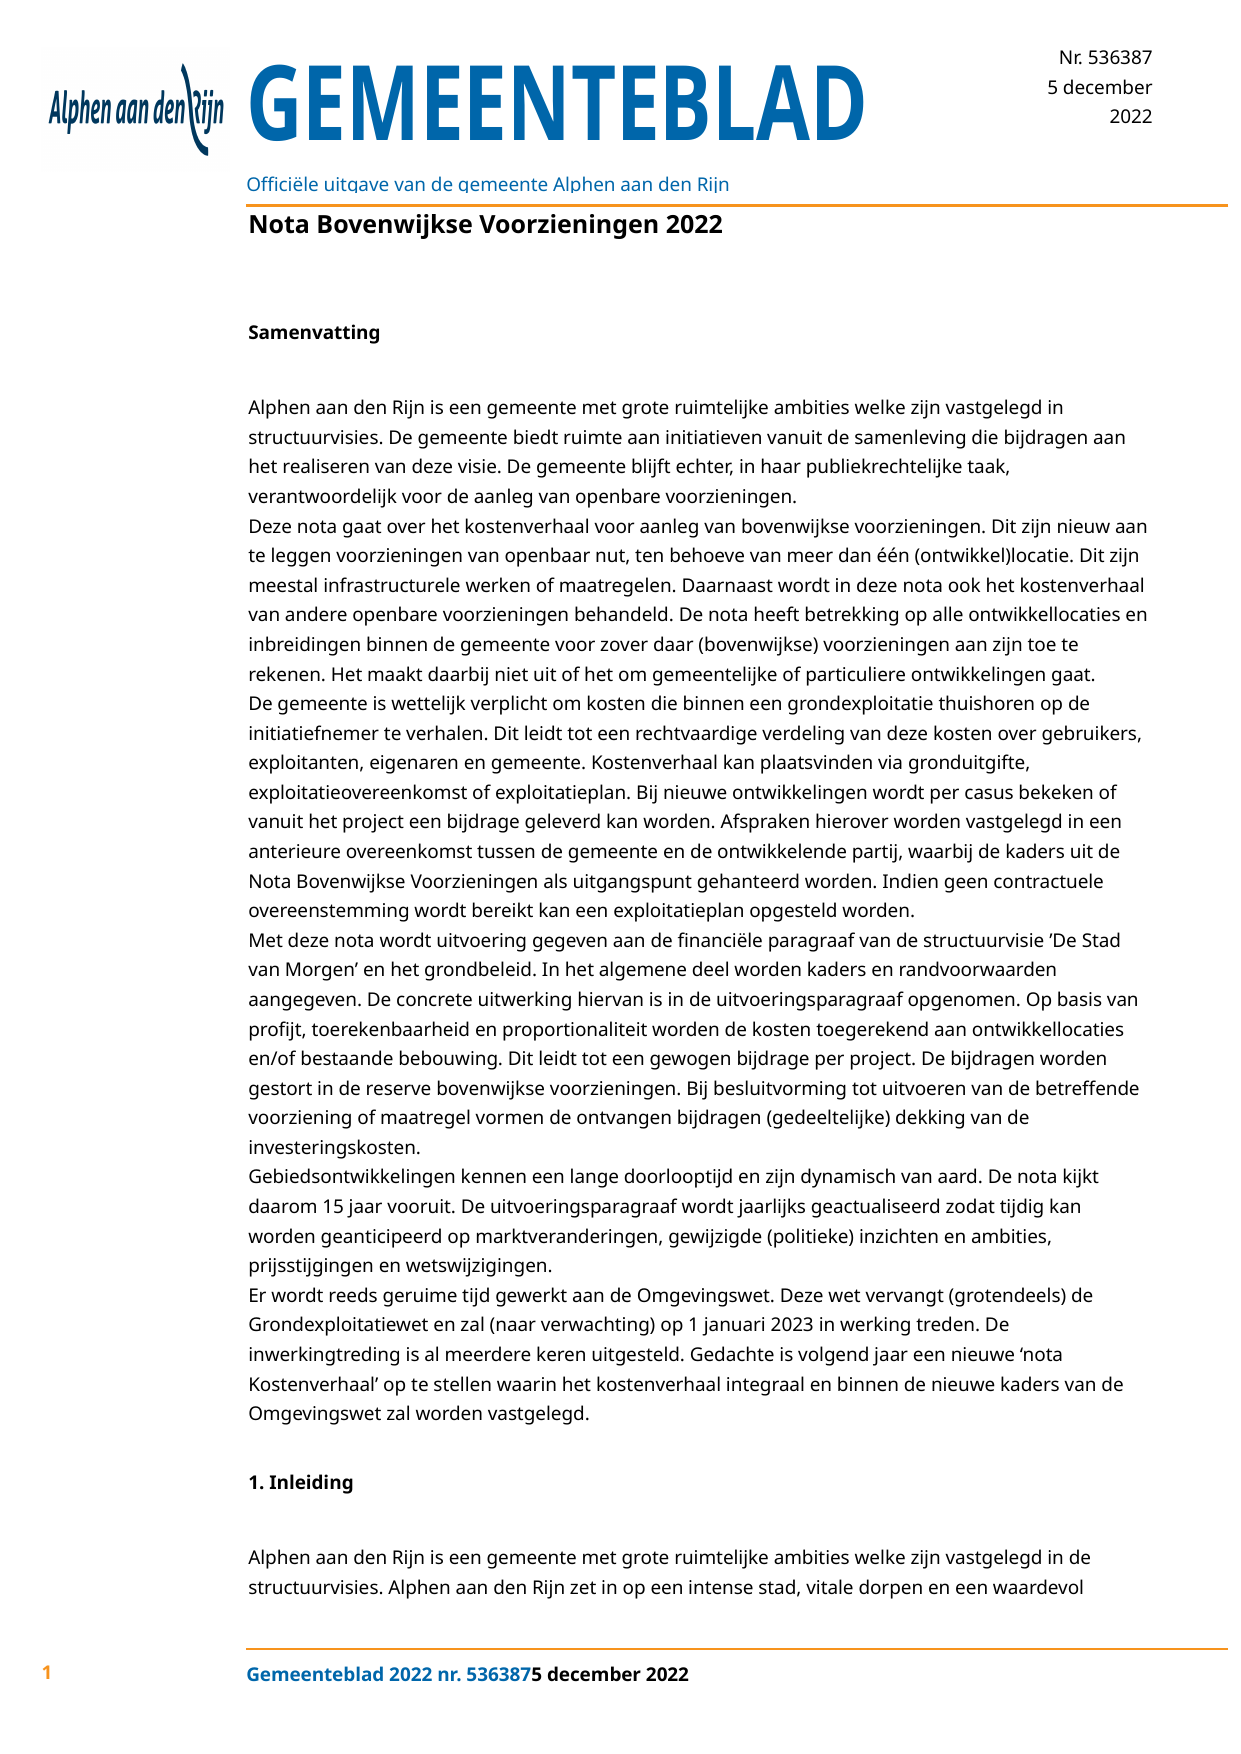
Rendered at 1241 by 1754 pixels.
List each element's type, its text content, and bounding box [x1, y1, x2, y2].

picture [41, 47, 231, 172]
text De gemeente is wettelijk verplicht om kosten die binnen een grondexploitatie thuishoren op de initiatiefnemer te verhalen. Dit leidt tot een rechtvaardige verdeling van deze kosten over gebruikers, exploitanten, eigenaren en gemeente. Kostenverhaal kan plaatsvinden via gronduitgifte, exploitatieovereenkomst of exploitatieplan. Bij nieuwe ontwikkelingen wordt per casus bekeken of vanuit het project een bijdrage geleverd kan worden. Afspraken hierover worden vastgelegd in een anterieure overeenkomst tussen de gemeente en de ontwikkelende partij, waarbij de kaders uit de Nota Bovenwijkse Voorzieningen als uitgangspunt gehanteerd worden. Indien geen contractuele overeenstemming wordt bereikt kan een exploitatieplan opgesteld worden. [248, 690, 1152, 923]
text Met deze nota wordt uitvoering gegeven aan de financiële paragraaf van de structuurvisie ʹDe Stad van Morgenʹ en het grondbeleid. In het algemene deel worden kaders en randvoorwaarden aangegeven. De concrete uitwerking hiervan is in de uitvoeringsparagraaf opgenomen. Op basis van profijt, toerekenbaarheid en proportionaliteit worden de kosten toegerekend aan ontwikkellocaties en/of bestaande bebouwing. Dit leidt tot een gewogen bijdrage per project. De bijdragen worden gestort in de reserve bovenwijkse voorzieningen. Bij besluitvorming tot uitvoeren van de betreffende voorziening of maatregel vormen de ontvangen bijdragen (gedeeltelijke) dekking van de investeringskosten. [248, 927, 1152, 1160]
text 1. Inleiding [248, 1467, 1152, 1495]
text Alphen aan den Rijn is een gemeente met grote ruimtelijke ambities welke zijn vastgelegd in de structuurvisies. Alphen aan den Rijn zet in op een intense stad, vitale dorpen en een waardevol [248, 1544, 1152, 1600]
text Gebiedsontwikkelingen kennen een lange doorlooptijd en zijn dynamisch van aard. De nota kijkt daarom 15 jaar vooruit. De uitvoeringsparagraaf wordt jaarlijks geactualiseerd zodat tijdig kan worden geanticipeerd op marktveranderingen, gewijzigde (politieke) inzichten en ambities, prijsstijgingen en wetswijzigingen. [248, 1164, 1152, 1278]
text Deze nota gaat over het kostenverhaal voor aanleg van bovenwijkse voorzieningen. Dit zijn nieuw aan te leggen voorzieningen van openbaar nut, ten behoeve van meer dan één (ontwikkel)locatie. Dit zijn meestal infrastructurele werken of maatregelen. Daarnaast wordt in deze nota ook het kostenverhaal van andere openbare voorzieningen behandeld. De nota heeft betrekking op alle ontwikkellocaties en inbreidingen binnen de gemeente voor zover daar (bovenwijkse) voorzieningen aan zijn toe te rekenen. Het maakt daarbij niet uit of het om gemeentelijke of particuliere ontwikkelingen gaat. [248, 513, 1152, 687]
text Alphen aan den Rijn is een gemeente met grote ruimtelijke ambities welke zijn vastgelegd in structuurvisies. De gemeente biedt ruimte aan initiatieven vanuit de samenleving die bijdragen aan het realiseren van deze visie. De gemeente blijft echter, in haar publiekrechtelijke taak, verantwoordelijk voor de aanleg van openbare voorzieningen. [248, 394, 1152, 509]
text Samenvatting [248, 317, 1152, 345]
text Nota Bovenwijkse Voorzieningen 2022 [248, 207, 1152, 241]
text Er wordt reeds geruime tijd gewerkt aan de Omgevingswet. Deze wet vervangt (grotendeels) de Grondexploitatiewet en zal (naar verwachting) op 1 januari 2023 in werking treden. De inwerkingtreding is al meerdere keren uitgesteld. Gedachte is volgend jaar een nieuwe ‘nota Kostenverhaal’ op te stellen waarin het kostenverhaal integraal en binnen de nieuwe kaders van de Omgevingswet zal worden vastgelegd. [248, 1282, 1152, 1426]
